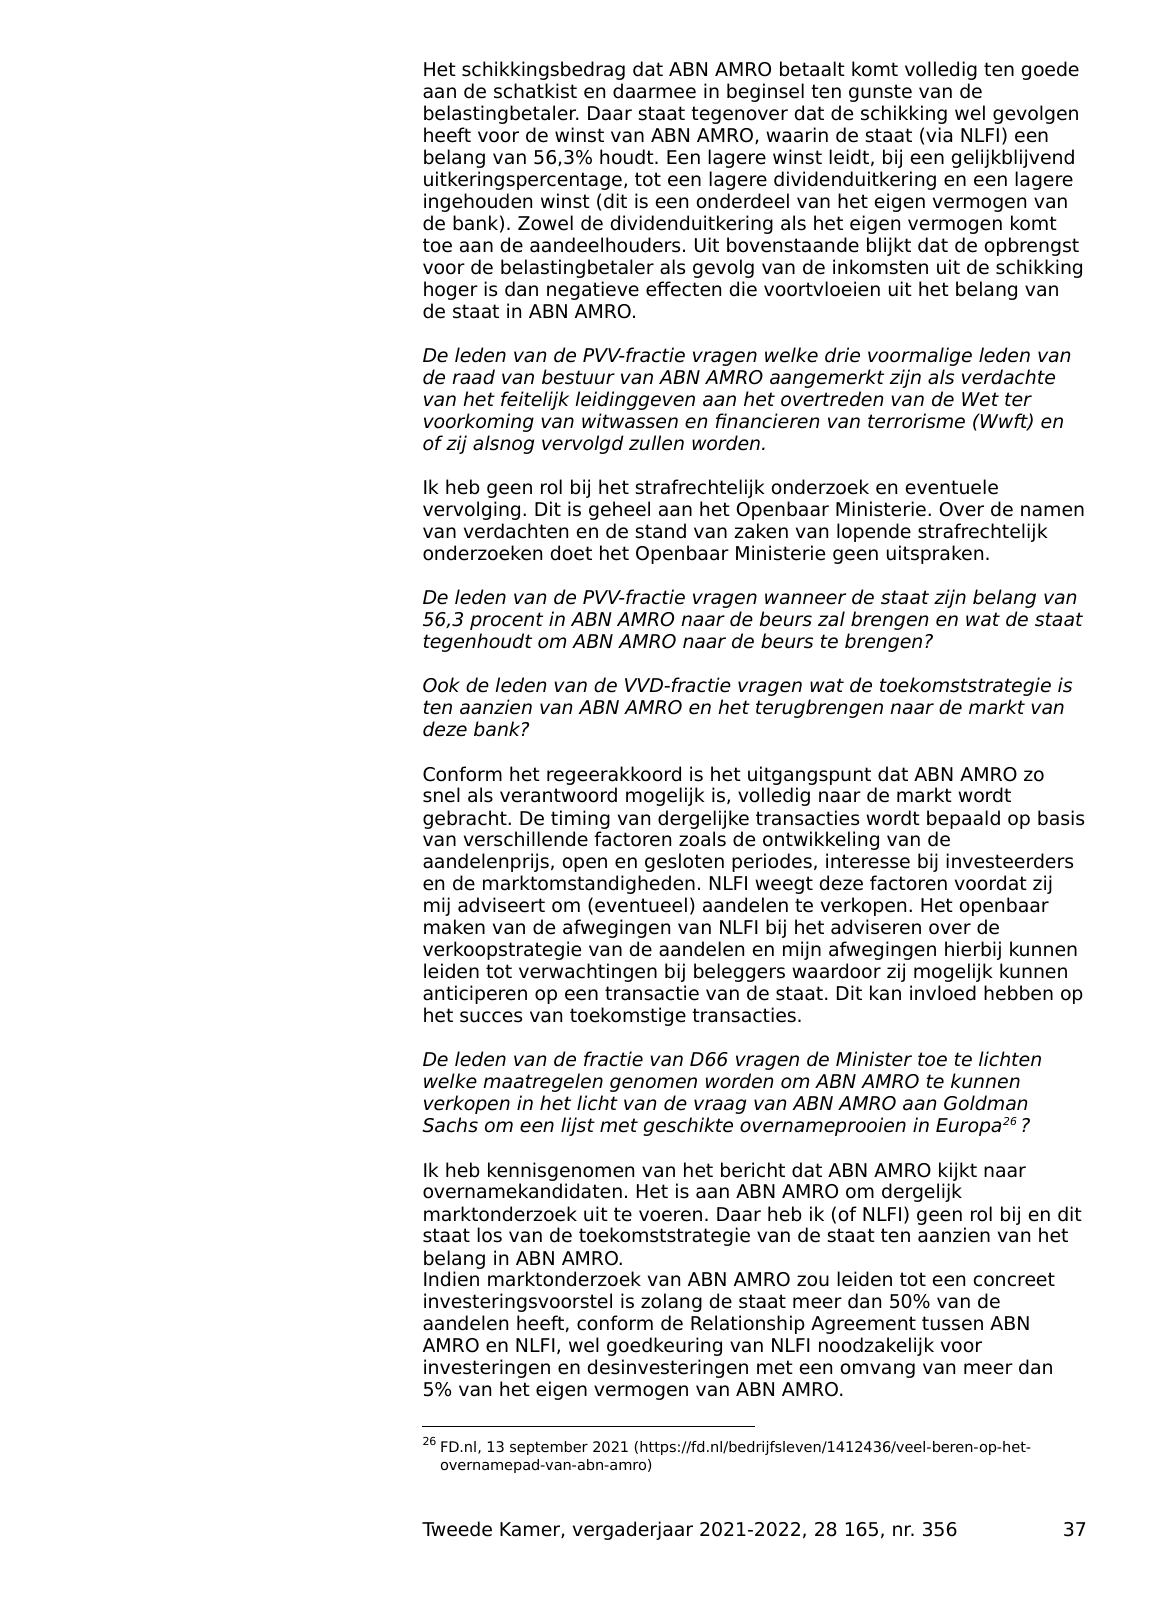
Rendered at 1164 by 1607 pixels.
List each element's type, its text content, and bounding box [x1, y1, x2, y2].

text Ik heb geen rol bij het strafrechtelijk onderzoek en eventuele vervolging. Dit is geheel aan het Openbaar Ministerie. Over de namen van verdachten en de stand van zaken van lopende strafrechtelijk onderzoeken doet het Openbaar Ministerie geen uitspraken. [422, 477, 1087, 565]
text Ik heb kennisgenomen van het bericht dat ABN AMRO kijkt naar overnamekandidaten. Het is aan ABN AMRO om dergelijk marktonderzoek uit te voeren. Daar heb ik (of NLFI) geen rol bij en dit staat los van de toekomststrategie van de staat ten aanzien van het belang in ABN AMRO. [422, 1159, 1087, 1269]
text Conform het regeerakkoord is het uitgangspunt dat ABN AMRO zo snel als verantwoord mogelijk is, volledig naar de markt wordt gebracht. De timing van dergelijke transacties wordt bepaald op basis van verschillende factoren zoals de ontwikkeling van de aandelenprijs, open en gesloten periodes, interesse bij investeerders en de marktomstandigheden. NLFI weegt deze factoren voordat zij mij adviseert om (eventueel) aandelen te verkopen. Het openbaar maken van de afwegingen van NLFI bij het adviseren over de verkoopstrategie van de aandelen en mijn afwegingen hierbij kunnen leiden tot verwachtingen bij beleggers waardoor zij mogelijk kunnen anticiperen op een transactie van de staat. Dit kan invloed hebben op het succes van toekomstige transacties. [422, 763, 1087, 1027]
text FD.nl, 13 september 2021 (https://fd.nl/bedrijfsleven/1412436/veel-beren-op-het-overnamepad-van-abn-amro) [422, 1435, 1087, 1474]
text Het schikkingsbedrag dat ABN AMRO betaalt komt volledig ten goede aan de schatkist en daarmee in beginsel ten gunste van de belastingbetaler. Daar staat tegenover dat de schikking wel gevolgen heeft voor de winst van ABN AMRO, waarin de staat (via NLFI) een belang van 56,3% houdt. Een lagere winst leidt, bij een gelijkblijvend uitkeringspercentage, tot een lagere dividenduitkering en een lagere ingehouden winst (dit is een onderdeel van het eigen vermogen van de bank). Zowel de dividenduitkering als het eigen vermogen komt toe aan de aandeelhouders. Uit bovenstaande blijkt dat de opbrengst voor de belastingbetaler als gevolg van de inkomsten uit de schikking hoger is dan negatieve effecten die voortvloeien uit het belang van de staat in ABN AMRO. [422, 59, 1087, 323]
text De leden van de PVV-fractie vragen wanneer de staat zijn belang van 56,3 procent in ABN AMRO naar de beurs zal brengen en wat de staat tegenhoudt om ABN AMRO naar de beurs te brengen? [422, 587, 1087, 653]
text Indien marktonderzoek van ABN AMRO zou leiden tot een concreet investeringsvoorstel is zolang de staat meer dan 50% van de aandelen heeft, conform de Relationship Agreement tussen ABN AMRO en NLFI, wel goedkeuring van NLFI noodzakelijk voor investeringen en desinvesteringen met een omvang van meer dan 5% van het eigen vermogen van ABN AMRO. [422, 1269, 1087, 1401]
text De leden van de PVV-fractie vragen welke drie voormalige leden van de raad van bestuur van ABN AMRO aangemerkt zijn als verdachte van het feitelijk leidinggeven aan het overtreden van de Wet ter voorkoming van witwassen en financieren van terrorisme (Wwft) en of zij alsnog vervolgd zullen worden. [422, 345, 1087, 455]
text Ook de leden van de VVD-fractie vragen wat de toekomststrategie is ten aanzien van ABN AMRO en het terugbrengen naar de markt van deze bank? [422, 675, 1087, 741]
text De leden van de fractie van D66 vragen de Minister toe te lichten welke maatregelen genomen worden om ABN AMRO te kunnen verkopen in het licht van de vraag van ABN AMRO aan Goldman Sachs om een lijst met geschikte overnameprooien in Europa? [422, 1049, 1087, 1137]
